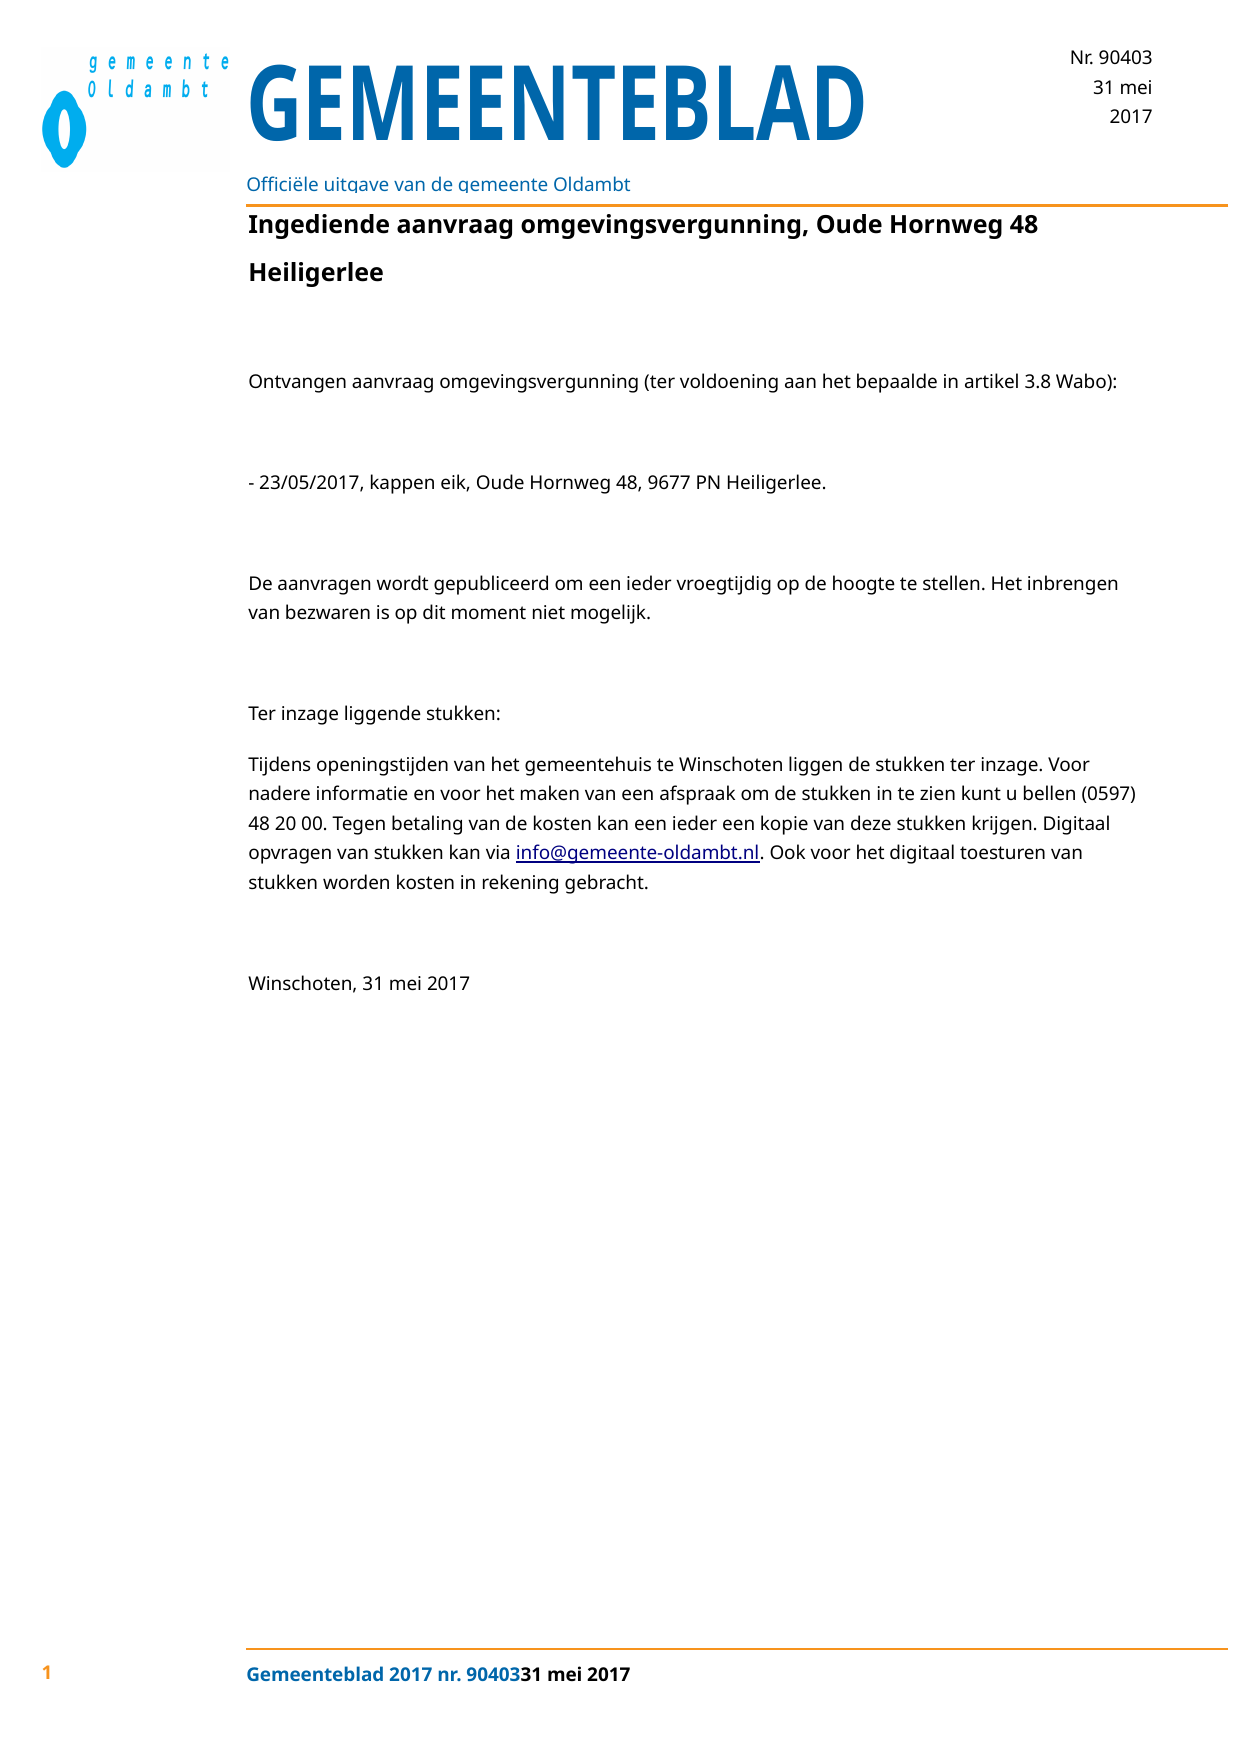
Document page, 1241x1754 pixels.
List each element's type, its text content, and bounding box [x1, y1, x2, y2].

text - 23/05/2017, kappen eik, Oude Hornweg 48, 9677 PN Heiligerlee. [248, 469, 1152, 495]
text Ingediende aanvraag omgevingsvergunning, Oude Hornweg 48 Heiligerlee [248, 207, 1152, 288]
text Winschoten, 31 mei 2017 [248, 970, 1152, 996]
text De aanvragen wordt gepubliceerd om een ieder vroegtijdig op de hoogte te stellen. Het inbrengen van bezwaren is op dit moment niet mogelijk. [248, 570, 1152, 625]
text Tijdens openingstijden van het gemeentehuis te Winschoten liggen de stukken ter inzage. Voor nadere informatie en voor het maken van een afspraak om de stukken in te zien kunt u bellen (0597) 48 20 00. Tegen betaling van de kosten kan een ieder een kopie van deze stukken krijgen. Digitaal opvragen van stukken kan via info@gemeente-oldambt.nl. Ook voor het digitaal toesturen van stukken worden kosten in rekening gebracht. [248, 751, 1152, 895]
picture [41, 47, 231, 172]
text Ontvangen aanvraag omgevingsvergunning (ter voldoening aan het bepaalde in artikel 3.8 Wabo): [248, 368, 1152, 394]
text Ter inzage liggende stukken: [248, 700, 1152, 726]
